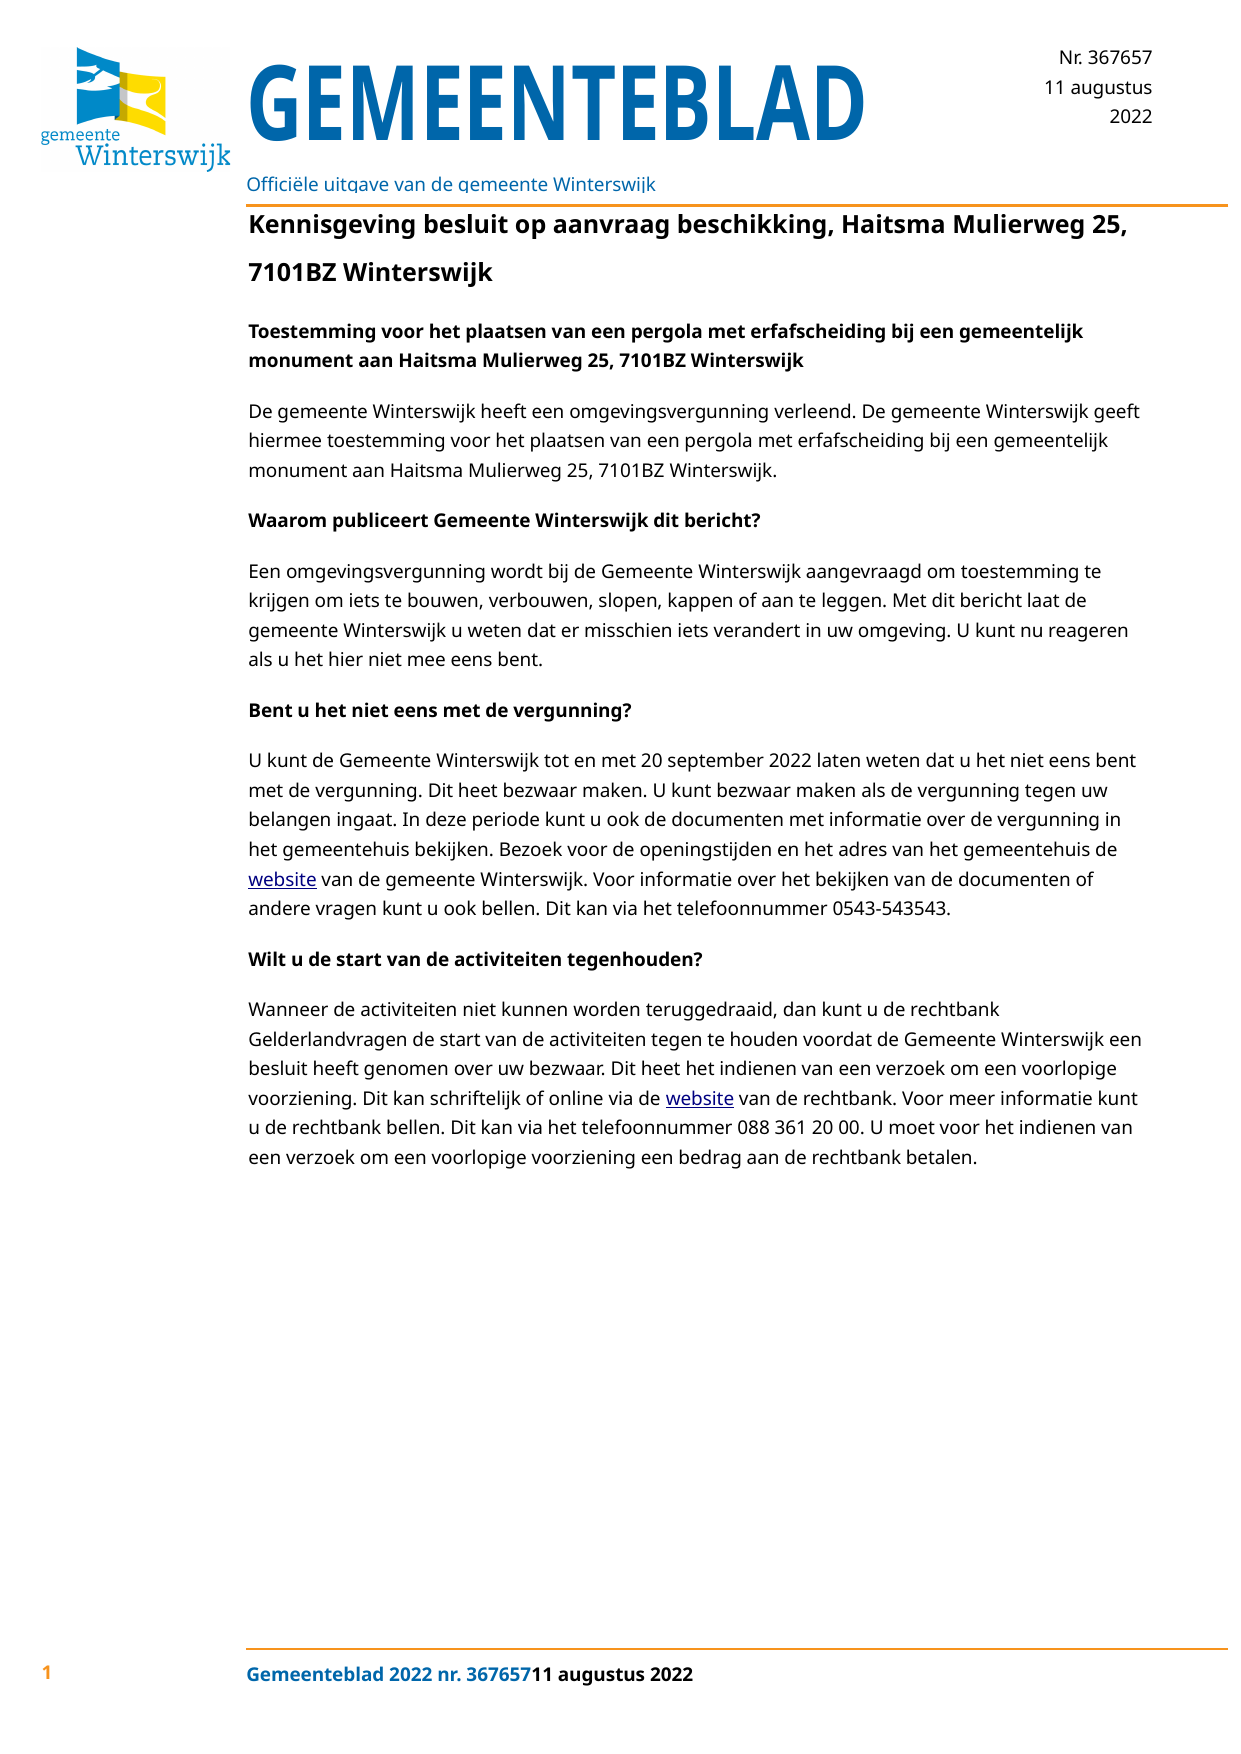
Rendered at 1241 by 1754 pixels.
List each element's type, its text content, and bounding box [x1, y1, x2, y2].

picture [225, 153, 231, 162]
text De gemeente Winterswijk heeft een omgevingsvergunning verleend. De gemeente Winterswijk geeft hiermee toestemming voor het plaatsen van een pergola met erfafscheiding bij een gemeentelijk monument aan Haitsma Mulierweg 25, 7101BZ Winterswijk. [248, 398, 1152, 483]
text Waarom publiceert Gemeente Winterswijk dit bericht? [248, 507, 1152, 533]
text Wanneer de activiteiten niet kunnen worden teruggedraaid, dan kunt u de rechtbank Gelderlandvragen de start van de activiteiten tegen te houden voordat de Gemeente Winterswijk een besluit heeft genomen over uw bezwaar. Dit heet het indienen van een verzoek om een voorlopige voorziening. Dit kan schriftelijk of online via de website van de rechtbank. Voor meer informatie kunt u de rechtbank bellen. Dit kan via het telefoonnummer 088 361 20 00. U moet voor het indienen van een verzoek om een voorlopige voorziening een bedrag aan de rechtbank betalen. [248, 996, 1152, 1170]
text Wilt u de start van de activiteiten tegenhouden? [248, 946, 1152, 972]
text Kennisgeving besluit op aanvraag beschikking, Haitsma Mulierweg 25, 7101BZ Winterswijk [248, 207, 1152, 288]
text Een omgevingsvergunning wordt bij de Gemeente Winterswijk aangevraagd om toestemming te krijgen om iets te bouwen, verbouwen, slopen, kappen of aan te leggen. Met dit bericht laat de gemeente Winterswijk u weten dat er misschien iets verandert in uw omgeving. U kunt nu reageren als u het hier niet mee eens bent. [248, 558, 1152, 672]
text Toestemming voor het plaatsen van een pergola met erfafscheiding bij een gemeentelijk monument aan Haitsma Mulierweg 25, 7101BZ Winterswijk [248, 318, 1152, 373]
text U kunt de Gemeente Winterswijk tot en met 20 september 2022 laten weten dat u het niet eens bent met de vergunning. Dit heet bezwaar maken. U kunt bezwaar maken als de vergunning tegen uw belangen ingaat. In deze periode kunt u ook de documenten met informatie over de vergunning in het gemeentehuis bekijken. Bezoek voor de openingstijden en het adres van het gemeentehuis de website van de gemeente Winterswijk. Voor informatie over het bekijken van de documenten of andere vragen kunt u ook bellen. Dit kan via het telefoonnummer 0543-543543. [248, 747, 1152, 921]
text Bent u het niet eens met de vergunning? [248, 697, 1152, 723]
picture [41, 47, 231, 172]
